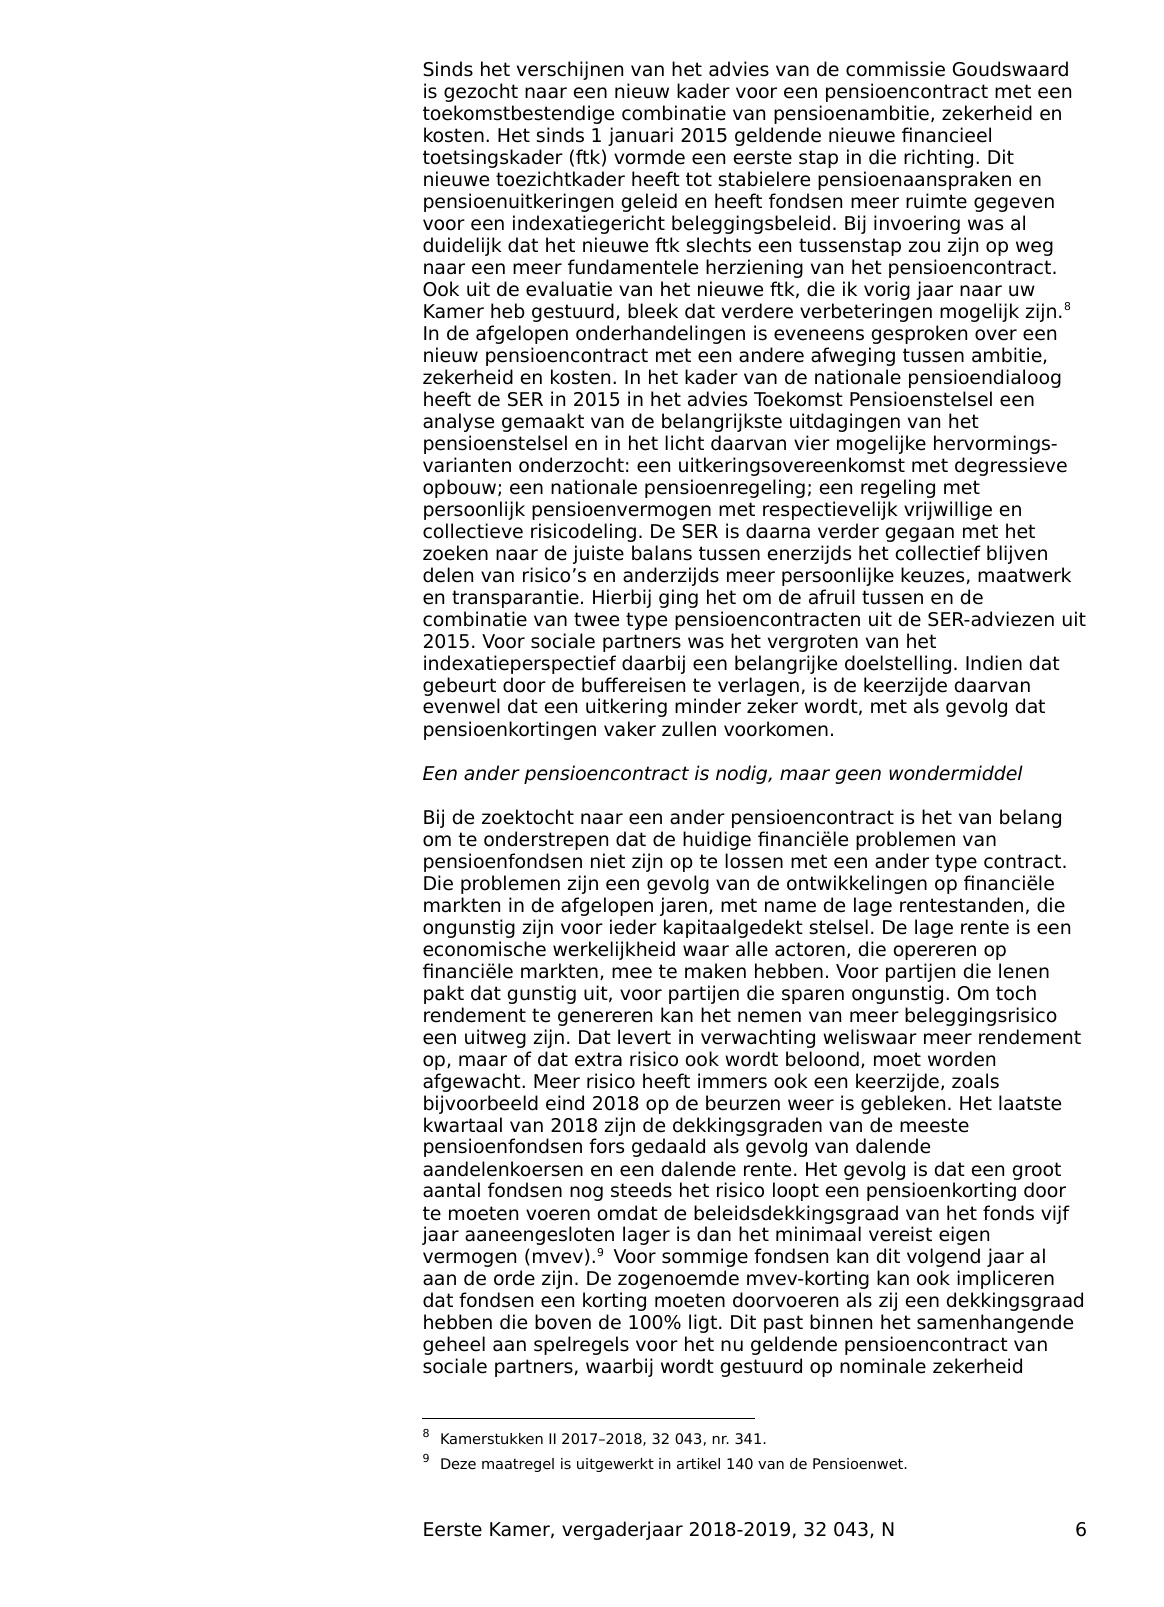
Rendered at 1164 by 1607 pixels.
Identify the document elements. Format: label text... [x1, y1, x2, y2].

text Bij de zoektocht naar een ander pensioencontract is het van belang om te onderstrepen dat de huidige financiële problemen van pensioenfondsen niet zijn op te lossen met een ander type contract. Die problemen zijn een gevolg van de ontwikkelingen op financiële markten in de afgelopen jaren, met name de lage rentestanden, die ongunstig zijn voor ieder kapitaalgedekt stelsel. De lage rente is een economische werkelijkheid waar alle actoren, die opereren op financiële markten, mee te maken hebben. Voor partijen die lenen pakt dat gunstig uit, voor partijen die sparen ongunstig. Om toch rendement te genereren kan het nemen van meer beleggingsrisico een uitweg zijn. Dat levert in verwachting weliswaar meer rendement op, maar of dat extra risico ook wordt beloond, moet worden afgewacht. Meer risico heeft immers ook een keerzijde, zoals bijvoorbeeld eind 2018 op de beurzen weer is gebleken. Het laatste kwartaal van 2018 zijn de dekkingsgraden van de meeste pensioenfondsen fors gedaald als gevolg van dalende aandelenkoersen en een dalende rente. Het gevolg is dat een groot aantal fondsen nog steeds het risico loopt een pensioenkorting door te moeten voeren omdat de beleidsdekkingsgraad van het fonds vijf jaar aaneengesloten lager is dan het minimaal vereist eigen vermogen (mvev). Voor sommige fondsen kan dit volgend jaar al aan de orde zijn. De zogenoemde mvev-korting kan ook impliceren dat fondsen een korting moeten doorvoeren als zij een dekkingsgraad hebben die boven de 100% ligt. Dit past binnen het samenhangende geheel aan spelregels voor het nu geldende pensioencontract van sociale partners, waarbij wordt gestuurd op nominale zekerheid [422, 807, 1087, 1378]
text Kamerstukken II 2017–2018, 32 043, nr. 341. [422, 1427, 1087, 1449]
subtitle Een ander pensioencontract is nodig, maar geen wondermiddel [422, 763, 1087, 784]
text Deze maatregel is uitgewerkt in artikel 140 van de Pensioenwet. [422, 1452, 1087, 1474]
text Sinds het verschijnen van het advies van de commissie Goudswaard is gezocht naar een nieuw kader voor een pensioencontract met een toekomstbestendige combinatie van pensioenambitie, zekerheid en kosten. Het sinds 1 januari 2015 geldende nieuwe financieel toetsingskader (ftk) vormde een eerste stap in die richting. Dit nieuwe toezichtkader heeft tot stabielere pensioenaanspraken en pensioenuitkeringen geleid en heeft fondsen meer ruimte gegeven voor een indexatiegericht beleggingsbeleid. Bij invoering was al duidelijk dat het nieuwe ftk slechts een tussenstap zou zijn op weg naar een meer fundamentele herziening van het pensioencontract. Ook uit de evaluatie van het nieuwe ftk, die ik vorig jaar naar uw Kamer heb gestuurd, bleek dat verdere verbeteringen mogelijk zijn. In de afgelopen onderhandelingen is eveneens gesproken over een nieuw pensioencontract met een andere afweging tussen ambitie, zekerheid en kosten. In het kader van de nationale pensioendialoog heeft de SER in 2015 in het advies Toekomst Pensioenstelsel een analyse gemaakt van de belangrijkste uitdagingen van het pensioenstelsel en in het licht daarvan vier mogelijke hervormings-varianten onderzocht: een uitkeringsovereenkomst met degressieve opbouw; een nationale pensioenregeling; een regeling met persoonlijk pensioenvermogen met respectievelijk vrijwillige en collectieve risicodeling. De SER is daarna verder gegaan met het zoeken naar de juiste balans tussen enerzijds het collectief blijven delen van risico’s en anderzijds meer persoonlijke keuzes, maatwerk en transparantie. Hierbij ging het om de afruil tussen en de combinatie van twee type pensioencontracten uit de SER-adviezen uit 2015. Voor sociale partners was het vergroten van het indexatieperspectief daarbij een belangrijke doelstelling. Indien dat gebeurt door de buffereisen te verlagen, is de keerzijde daarvan evenwel dat een uitkering minder zeker wordt, met als gevolg dat pensioenkortingen vaker zullen voorkomen. [422, 59, 1087, 740]
